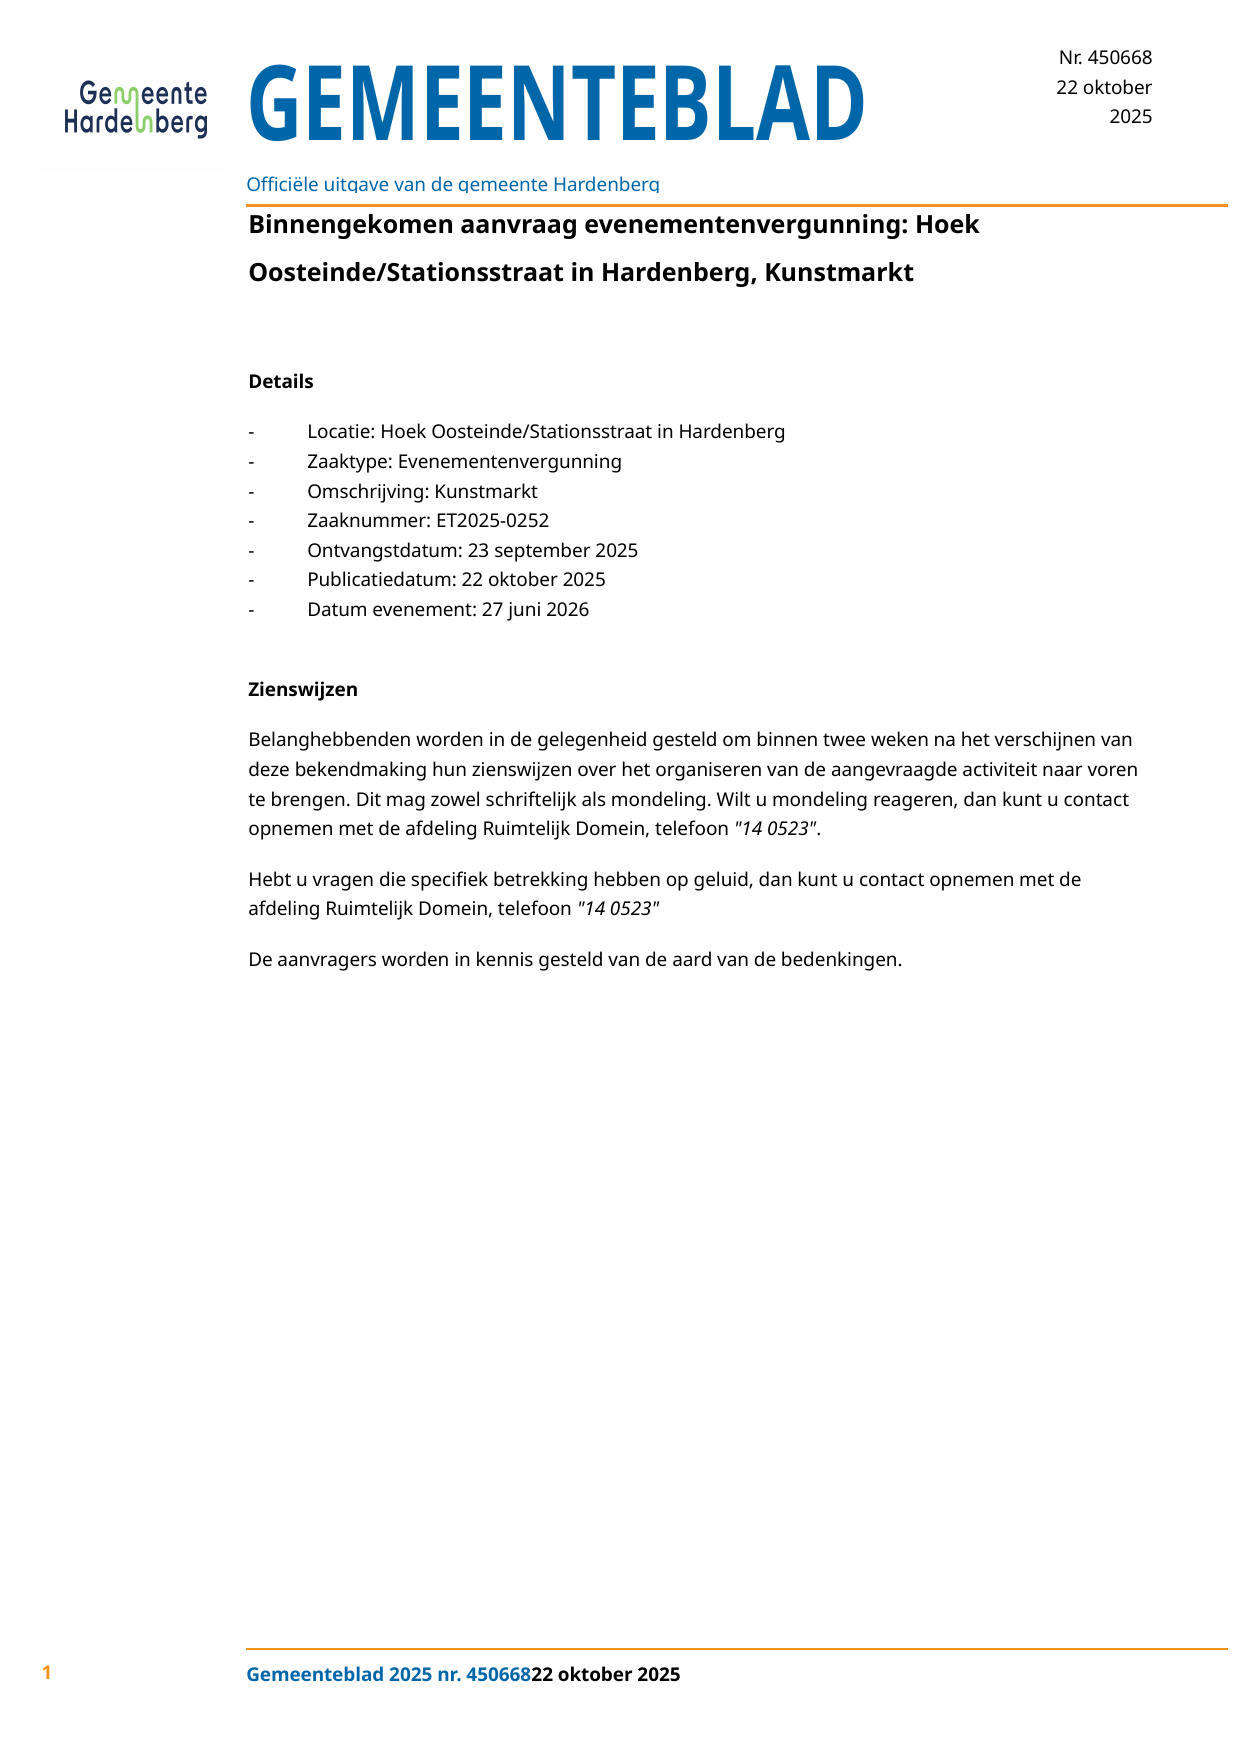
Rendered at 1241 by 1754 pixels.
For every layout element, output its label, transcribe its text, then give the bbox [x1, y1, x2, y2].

text Hebt u vragen die specifiek betrekking hebben op geluid, dan kunt u contact opnemen met de afdeling Ruimtelijk Domein, telefoon "14 0523" [248, 866, 1152, 921]
text Binnengekomen aanvraag evenementenvergunning: Hoek Oosteinde/Stationsstraat in Hardenberg, Kunstmarkt [248, 207, 1152, 288]
list Publicatiedatum: 22 oktober 2025 [248, 567, 1152, 592]
text Zienswijzen [248, 676, 1152, 702]
list Zaaknummer: ET2025-0252 [248, 507, 1152, 533]
list Datum evenement: 27 juni 2026 [248, 596, 1152, 622]
list Omschrijving: Kunstmarkt [248, 478, 1152, 504]
list Zaaktype: Evenementenvergunning [248, 448, 1152, 474]
text De aanvragers worden in kennis gesteld van de aard van de bedenkingen. [248, 946, 1152, 972]
list Ontvangstdatum: 23 september 2025 [248, 537, 1152, 563]
text Details [248, 368, 1152, 394]
picture [41, 47, 231, 172]
text Belanghebbenden worden in de gelegenheid gesteld om binnen twee weken na het verschijnen van deze bekendmaking hun zienswijzen over het organiseren van de aangevraagde activiteit naar voren te brengen. Dit mag zowel schriftelijk als mondeling. Wilt u mondeling reageren, dan kunt u contact opnemen met de afdeling Ruimtelijk Domein, telefoon "14 0523". [248, 727, 1152, 841]
list Locatie: Hoek Oosteinde/Stationsstraat in Hardenberg [248, 419, 1152, 444]
